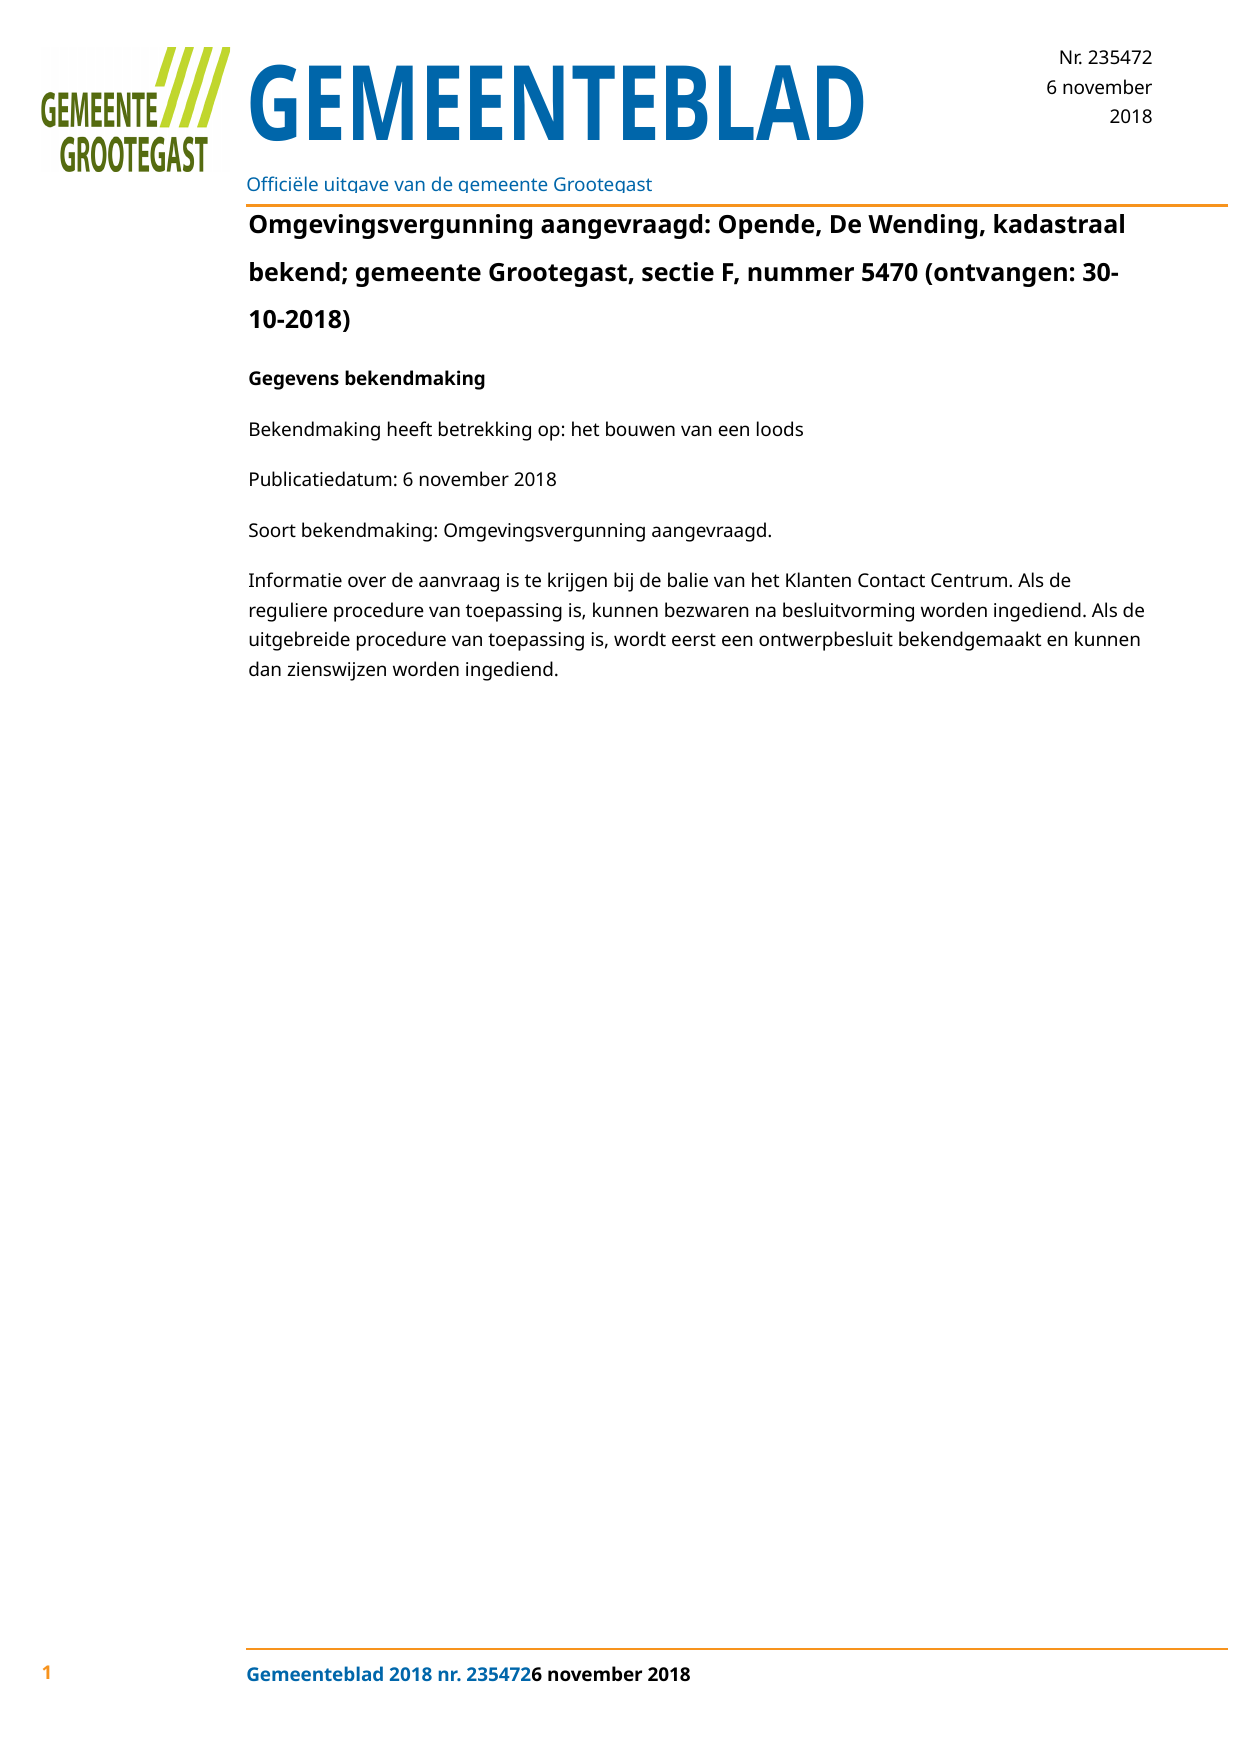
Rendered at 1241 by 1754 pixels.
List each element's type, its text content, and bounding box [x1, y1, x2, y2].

text Omgevingsvergunning aangevraagd: Opende, De Wending, kadastraal bekend; gemeente Grootegast, sectie F, nummer 5470 (ontvangen: 30-10-2018) [248, 207, 1152, 336]
text Publicatiedatum: 6 november 2018 [248, 466, 1152, 492]
text Gegevens bekendmaking [248, 366, 1152, 391]
picture [41, 47, 231, 172]
text Soort bekendmaking: Omgevingsvergunning aangevraagd. [248, 517, 1152, 542]
text Informatie over de aanvraag is te krijgen bij de balie van het Klanten Contact Centrum. Als de reguliere procedure van toepassing is, kunnen bezwaren na besluitvorming worden ingediend. Als de uitgebreide procedure van toepassing is, wordt eerst een ontwerpbesluit bekendgemaakt en kunnen dan zienswijzen worden ingediend. [248, 567, 1152, 682]
text Bekendmaking heeft betrekking op: het bouwen van een loods [248, 416, 1152, 442]
